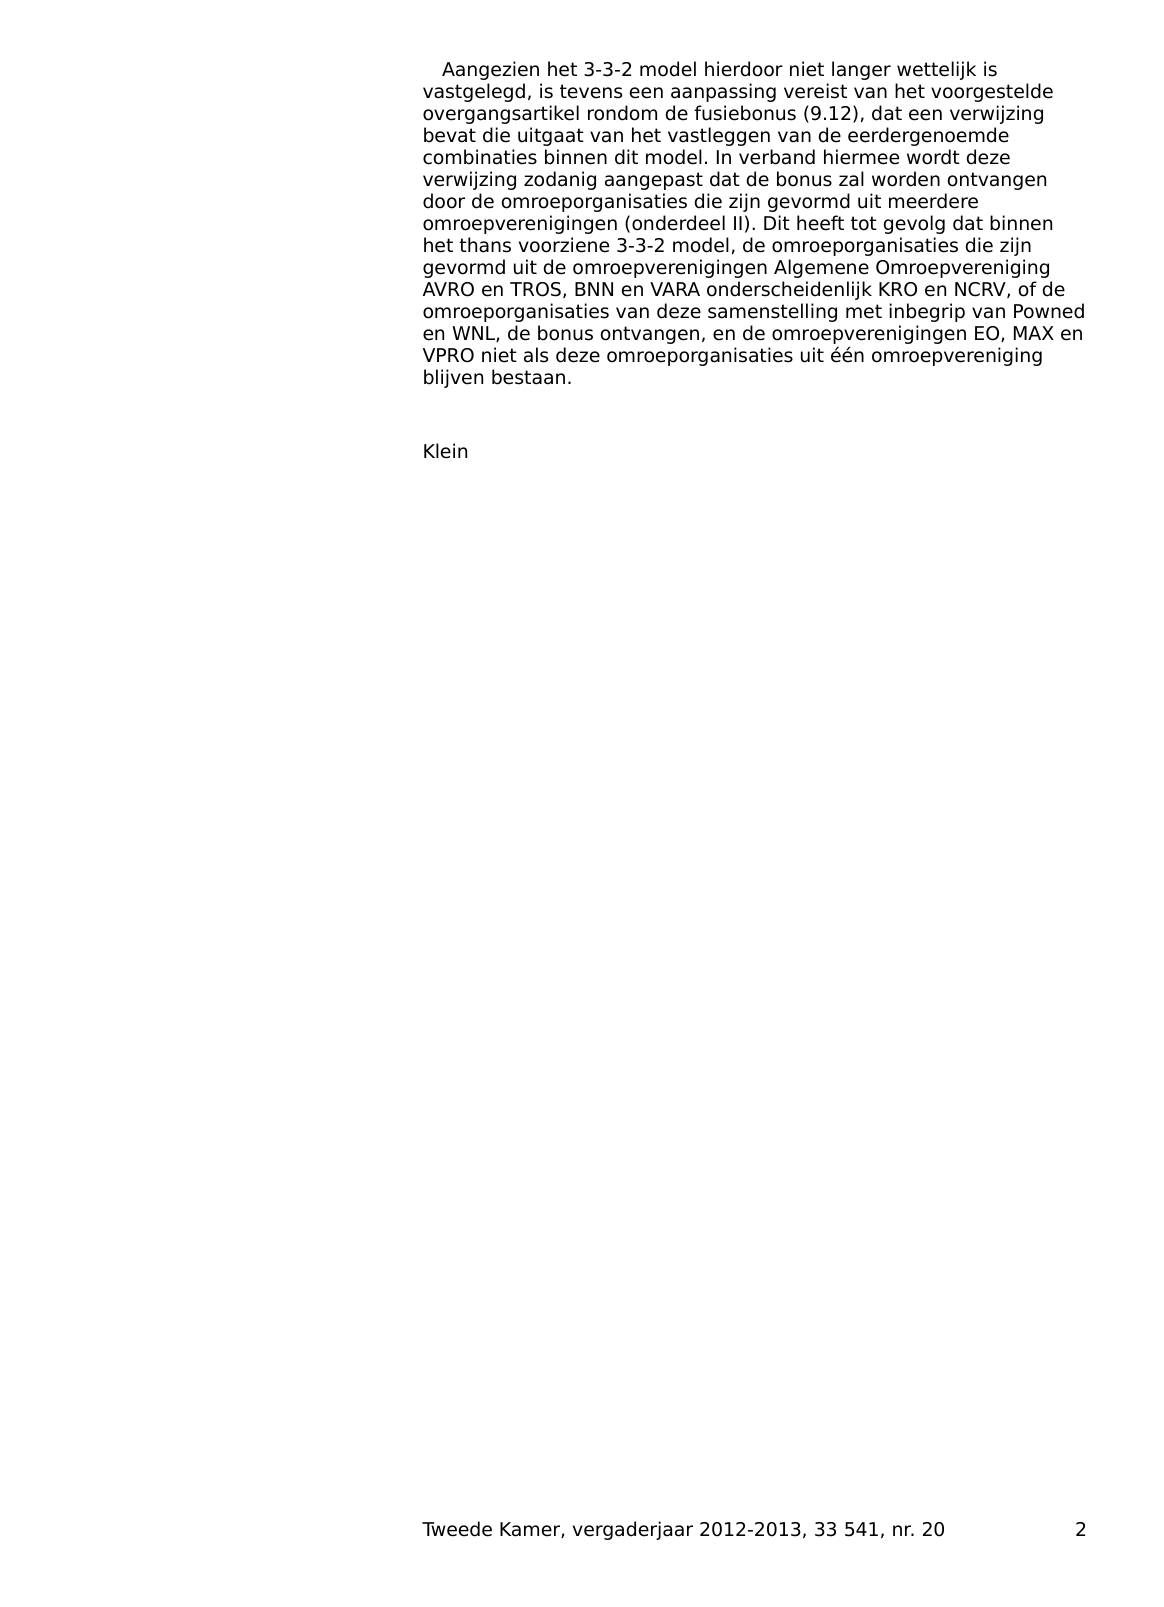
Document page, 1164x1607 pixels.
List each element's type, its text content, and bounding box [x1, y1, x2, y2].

text Aangezien het 3-3-2 model hierdoor niet langer wettelijk is vastgelegd, is tevens een aanpassing vereist van het voorgestelde overgangsartikel rondom de fusiebonus (9.12), dat een verwijzing bevat die uitgaat van het vastleggen van de eerdergenoemde combinaties binnen dit model. In verband hiermee wordt deze verwijzing zodanig aangepast dat de bonus zal worden ontvangen door de omroeporganisaties die zijn gevormd uit meerdere omroepverenigingen (onderdeel II). Dit heeft tot gevolg dat binnen het thans voorziene 3-3-2 model, de omroeporganisaties die zijn gevormd uit de omroepverenigingen Algemene Omroepvereniging AVRO en TROS, BNN en VARA onderscheidenlijk KRO en NCRV, of de omroeporganisaties van deze samenstelling met inbegrip van Powned en WNL, de bonus ontvangen, en de omroepverenigingen EO, MAX en VPRO niet als deze omroeporganisaties uit één omroepvereniging blijven bestaan. [422, 59, 1087, 389]
text Klein [422, 419, 1087, 463]
